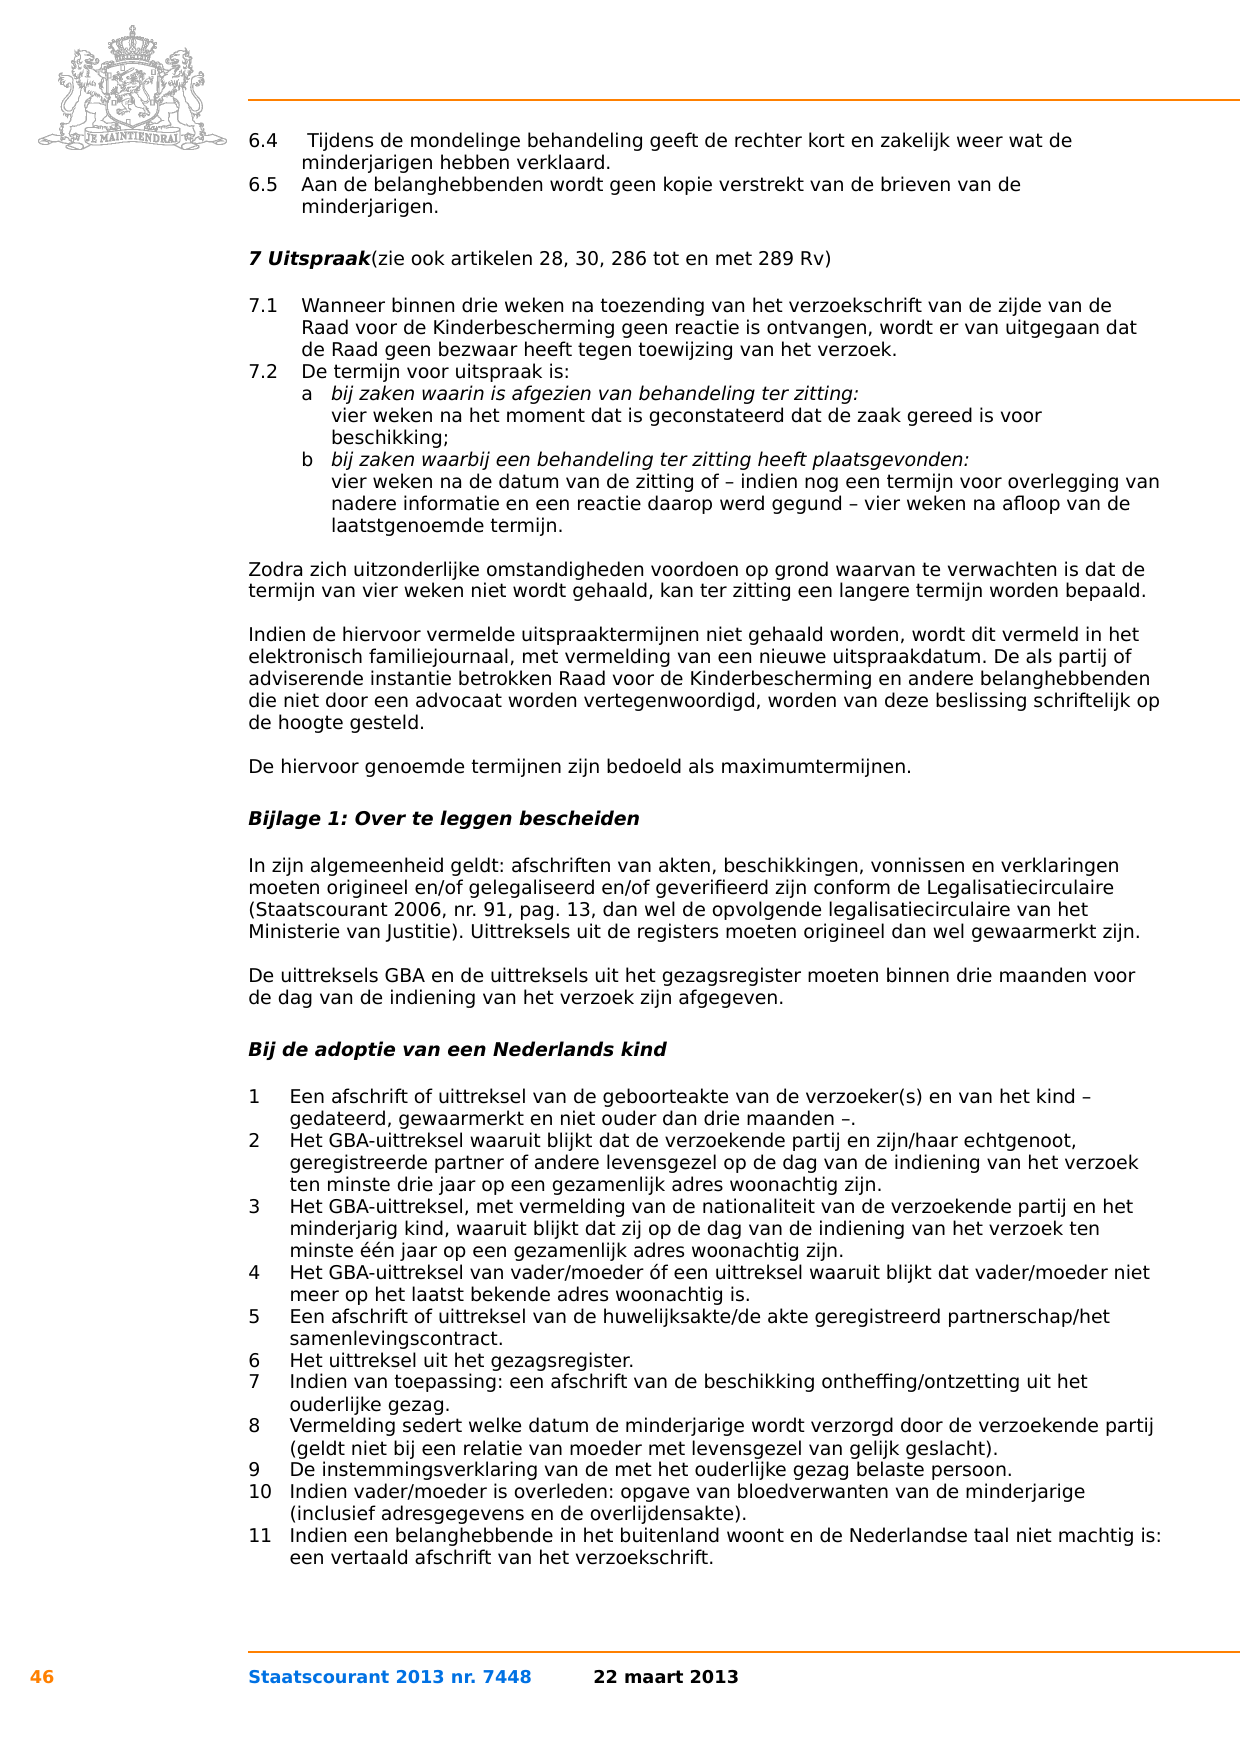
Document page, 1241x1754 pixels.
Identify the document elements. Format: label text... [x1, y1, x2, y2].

text 10 Indien vader/moeder is overleden: opgave van bloedverwanten van de minderjarige (inclusief adresgegevens en de overlijdensakte). [248, 1481, 1163, 1525]
text De hiervoor genoemde termijnen zijn bedoeld als maximumtermijnen. [248, 756, 1163, 778]
text 9 De instemmingsverklaring van de met het ouderlijke gezag belaste persoon. [248, 1459, 1163, 1481]
picture [38, 25, 227, 150]
text 5 Een afschrift of uittreksel van de huwelijksakte/de akte geregistreerd partnerschap/het samenlevingscontract. [248, 1306, 1163, 1349]
subtitle Bij de adoptie van een Nederlands kind [248, 1039, 1163, 1061]
text b bij zaken waarbij een behandeling ter zitting heeft plaatsgevonden: [301, 449, 1163, 471]
text 8 Vermelding sedert welke datum de minderjarige wordt verzorgd door de verzoekende partij (geldt niet bij een relatie van moeder met levensgezel van gelijk geslacht). [248, 1415, 1163, 1459]
text vier weken na de datum van de zitting of – indien nog een termijn voor overlegging van nadere informatie en een reactie daarop werd gegund – vier weken na afloop van de laatstgenoemde termijn. [331, 471, 1163, 537]
subtitle Bijlage 1: Over te leggen bescheiden [248, 808, 1163, 830]
text De uittreksels GBA en de uittreksels uit het gezagsregister moeten binnen drie maanden voor de dag van de indiening van het verzoek zijn afgegeven. [248, 965, 1163, 1009]
text 3 Het GBA-uittreksel, met vermelding van de nationaliteit van de verzoekende partij en het minderjarig kind, waaruit blijkt dat zij op de dag van de indiening van het verzoek ten minste één jaar op een gezamenlijk adres woonachtig zijn. [248, 1196, 1163, 1262]
text Indien de hiervoor vermelde uitspraaktermijnen niet gehaald worden, wordt dit vermeld in het elektronisch familiejournaal, met vermelding van een nieuwe uitspraakdatum. De als partij of adviserende instantie betrokken Raad voor de Kinderbescherming en andere belanghebbenden die niet door een advocaat worden vertegenwoordigd, worden van deze beslissing schriftelijk op de hoogte gesteld. [248, 624, 1163, 734]
text 1 Een afschrift of uittreksel van de geboorteakte van de verzoeker(s) en van het kind – gedateerd, gewaarmerkt en niet ouder dan drie maanden –. [248, 1086, 1163, 1130]
subtitle 7 Uitspraak(zie ook artikelen 28, 30, 286 tot en met 289 Rv) [248, 248, 1163, 270]
text 7.2 De termijn voor uitspraak is: [248, 361, 1163, 383]
text 6.5 Aan de belanghebbenden wordt geen kopie verstrekt van de brieven van de minderjarigen. [248, 174, 1163, 218]
text Zodra zich uitzonderlijke omstandigheden voordoen op grond waarvan te verwachten is dat de termijn van vier weken niet wordt gehaald, kan ter zitting een langere termijn worden bepaald. [248, 558, 1163, 602]
text 7.1 Wanneer binnen drie weken na toezending van het verzoekschrift van de zijde van de Raad voor de Kinderbescherming geen reactie is ontvangen, wordt er van uitgegaan dat de Raad geen bezwaar heeft tegen toewijzing van het verzoek. [248, 295, 1163, 361]
text 11 Indien een belanghebbende in het buitenland woont en de Nederlandse taal niet machtig is: een vertaald afschrift van het verzoekschrift. [248, 1525, 1163, 1569]
text 4 Het GBA-uittreksel van vader/moeder óf een uittreksel waaruit blijkt dat vader/moeder niet meer op het laatst bekende adres woonachtig is. [248, 1262, 1163, 1306]
text 2 Het GBA-uittreksel waaruit blijkt dat de verzoekende partij en zijn/haar echtgenoot, geregistreerde partner of andere levensgezel op de dag van de indiening van het verzoek ten minste drie jaar op een gezamenlijk adres woonachtig zijn. [248, 1130, 1163, 1196]
text a bij zaken waarin is afgezien van behandeling ter zitting: [301, 383, 1163, 405]
text 7 Indien van toepassing: een afschrift van de beschikking ontheffing/ontzetting uit het ouderlijke gezag. [248, 1371, 1163, 1415]
text 6.4 Tijdens de mondelinge behandeling geeft de rechter kort en zakelijk weer wat de minderjarigen hebben verklaard. [248, 130, 1163, 174]
text 6 Het uittreksel uit het gezagsregister. [248, 1349, 1163, 1371]
text vier weken na het moment dat is geconstateerd dat de zaak gereed is voor beschikking; [331, 405, 1163, 449]
text In zijn algemeenheid geldt: afschriften van akten, beschikkingen, vonnissen en verklaringen moeten origineel en/of gelegaliseerd en/of geverifieerd zijn conform de Legalisatiecirculaire (Staatscourant 2006, nr. 91, pag. 13, dan wel de opvolgende legalisatiecirculaire van het Ministerie van Justitie). Uittreksels uit de registers moeten origineel dan wel gewaarmerkt zijn. [248, 855, 1163, 943]
